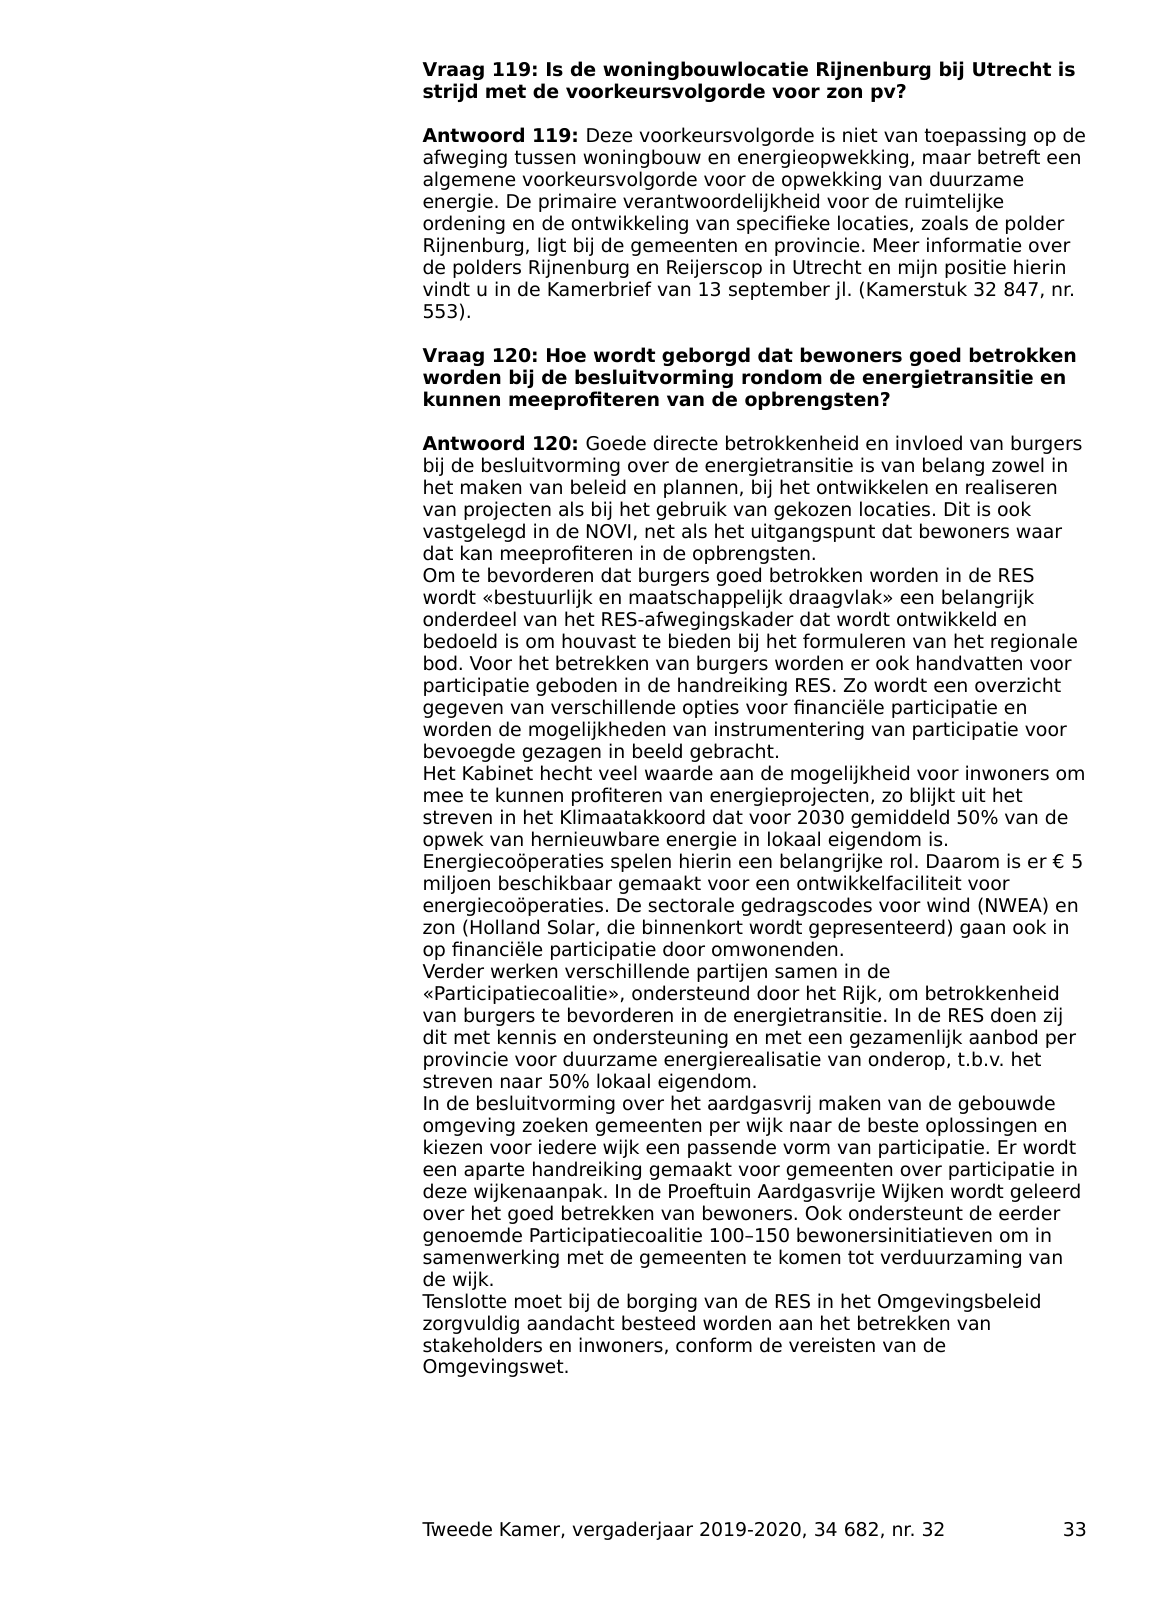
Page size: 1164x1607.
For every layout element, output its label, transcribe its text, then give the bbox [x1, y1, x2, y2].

text Antwoord 120: Goede directe betrokkenheid en invloed van burgers bij de besluitvorming over de energietransitie is van belang zowel in het maken van beleid en plannen, bij het ontwikkelen en realiseren van projecten als bij het gebruik van gekozen locaties. Dit is ook vastgelegd in de NOVI, net als het uitgangspunt dat bewoners waar dat kan meeprofiteren in de opbrengsten. [422, 433, 1087, 565]
text Om te bevorderen dat burgers goed betrokken worden in de RES wordt «bestuurlijk en maatschappelijk draagvlak» een belangrijk onderdeel van het RES-afwegingskader dat wordt ontwikkeld en bedoeld is om houvast te bieden bij het formuleren van het regionale bod. Voor het betrekken van burgers worden er ook handvatten voor participatie geboden in de handreiking RES. Zo wordt een overzicht gegeven van verschillende opties voor financiële participatie en worden de mogelijkheden van instrumentering van participatie voor bevoegde gezagen in beeld gebracht. [422, 565, 1087, 763]
text In de besluitvorming over het aardgasvrij maken van de gebouwde omgeving zoeken gemeenten per wijk naar de beste oplossingen en kiezen voor iedere wijk een passende vorm van participatie. Er wordt een aparte handreiking gemaakt voor gemeenten over participatie in deze wijkenaanpak. In de Proeftuin Aardgasvrije Wijken wordt geleerd over het goed betrekken van bewoners. Ook ondersteunt de eerder genoemde Participatiecoalitie 100–150 bewonersinitiatieven om in samenwerking met de gemeenten te komen tot verduurzaming van de wijk. [422, 1093, 1087, 1291]
subtitle Vraag 119: Is de woningbouwlocatie Rijnenburg bij Utrecht is strijd met de voorkeursvolgorde voor zon pv? [422, 59, 1087, 103]
text Antwoord 119: Deze voorkeursvolgorde is niet van toepassing op de afweging tussen woningbouw en energieopwekking, maar betreft een algemene voorkeursvolgorde voor de opwekking van duurzame energie. De primaire verantwoordelijkheid voor de ruimtelijke ordening en de ontwikkeling van specifieke locaties, zoals de polder Rijnenburg, ligt bij de gemeenten en provincie. Meer informatie over de polders Rijnenburg en Reijerscop in Utrecht en mijn positie hierin vindt u in de Kamerbrief van 13 september jl. (Kamerstuk 32 847, nr. 553). [422, 125, 1087, 323]
text Tenslotte moet bij de borging van de RES in het Omgevingsbeleid zorgvuldig aandacht besteed worden aan het betrekken van stakeholders en inwoners, conform de vereisten van de Omgevingswet. [422, 1291, 1087, 1378]
text Verder werken verschillende partijen samen in de «Participatiecoalitie», ondersteund door het Rijk, om betrokkenheid van burgers te bevorderen in de energietransitie. In de RES doen zij dit met kennis en ondersteuning en met een gezamenlijk aanbod per provincie voor duurzame energierealisatie van onderop, t.b.v. het streven naar 50% lokaal eigendom. [422, 961, 1087, 1093]
text Het Kabinet hecht veel waarde aan de mogelijkheid voor inwoners om mee te kunnen profiteren van energieprojecten, zo blijkt uit het streven in het Klimaatakkoord dat voor 2030 gemiddeld 50% van de opwek van hernieuwbare energie in lokaal eigendom is. Energiecoöperaties spelen hierin een belangrijke rol. Daarom is er € 5 miljoen beschikbaar gemaakt voor een ontwikkelfaciliteit voor energiecoöperaties. De sectorale gedragscodes voor wind (NWEA) en zon (Holland Solar, die binnenkort wordt gepresenteerd) gaan ook in op financiële participatie door omwonenden. [422, 763, 1087, 961]
subtitle Vraag 120: Hoe wordt geborgd dat bewoners goed betrokken worden bij de besluitvorming rondom de energietransitie en kunnen meeprofiteren van de opbrengsten? [422, 345, 1087, 411]
